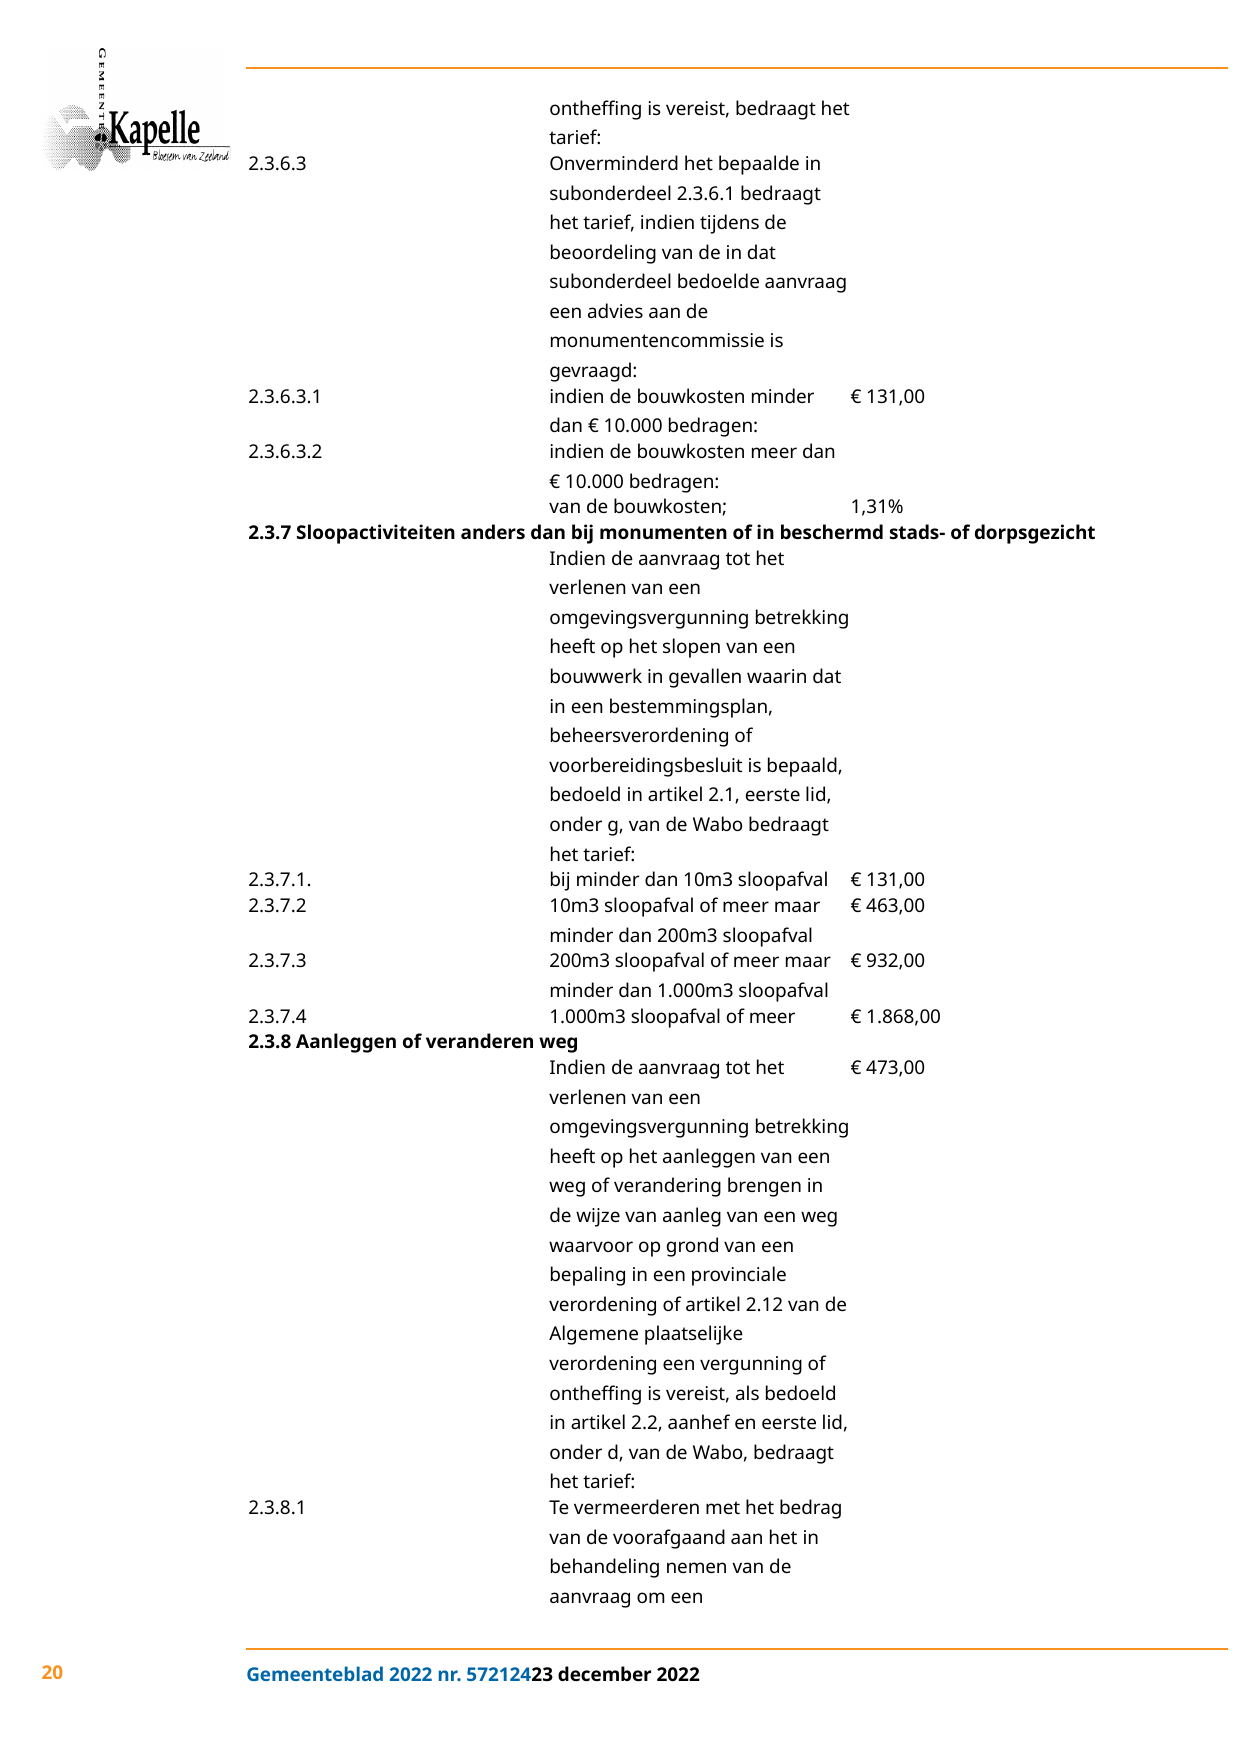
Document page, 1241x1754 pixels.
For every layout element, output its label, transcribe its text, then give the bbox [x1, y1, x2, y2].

table_cell Indien de aanvraag tot het verlenen van een omgevingsvergunning betrekking heeft op het slopen van een bouwwerk in gevallen waarin dat in een bestemmingsplan, beheersverordening of voorbereidingsbesluit is bepaald, bedoeld in artikel 2.1, eerste lid, onder g, van de Wabo bedraagt het tarief: [549, 545, 850, 867]
table_cell € 932,00 [850, 948, 1152, 1003]
table_cell van de bouwkosten; [549, 494, 850, 519]
table_cell 2.3.7.3 [248, 948, 549, 1003]
table_cell € 473,00 [850, 1054, 1152, 1494]
table_cell [248, 1054, 549, 1494]
picture [41, 47, 231, 172]
table_cell 2.3.8 Aanleggen of veranderen weg [248, 1029, 1152, 1054]
table_cell ontheffing is vereist, bedraagt het tarief: [549, 95, 850, 150]
table_cell € 463,00 [850, 892, 1152, 948]
table_cell € 1.868,00 [850, 1003, 1152, 1029]
table_cell [850, 95, 1152, 150]
table_cell indien de bouwkosten meer dan € 10.000 bedragen: [549, 438, 850, 493]
table_cell [248, 545, 549, 867]
table_cell 200m3 sloopafval of meer maar minder dan 1.000m3 sloopafval [549, 948, 850, 1003]
table_cell 2.3.6.3.2 [248, 438, 549, 519]
table_cell 1.000m3 sloopafval of meer [549, 1003, 850, 1029]
table_cell bij minder dan 10m3 sloopafval [549, 867, 850, 892]
table_cell [850, 1494, 1152, 1609]
table_cell 2.3.8.1 [248, 1494, 549, 1609]
table_cell 10m3 sloopafval of meer maar minder dan 200m3 sloopafval [549, 892, 850, 948]
table_cell Indien de aanvraag tot het verlenen van een omgevingsvergunning betrekking heeft op het aanleggen van een weg of verandering brengen in de wijze van aanleg van een weg waarvoor op grond van een bepaling in een provinciale verordening of artikel 2.12 van de Algemene plaatselijke verordening een vergunning of ontheffing is vereist, als bedoeld in artikel 2.2, aanhef en eerste lid, onder d, van de Wabo, bedraagt het tarief: [549, 1054, 850, 1494]
table_cell € 131,00 [850, 867, 1152, 892]
table_cell [850, 438, 1152, 493]
table_cell Te vermeerderen met het bedrag van de voorafgaand aan het in behandeling nemen van de aanvraag om een [549, 1494, 850, 1609]
table_cell indien de bouwkosten minder dan € 10.000 bedragen: [549, 383, 850, 438]
table_cell 2.3.6.3 [248, 150, 549, 383]
table_cell € 131,00 [850, 383, 1152, 438]
table_cell [850, 150, 1152, 383]
table_cell Onverminderd het bepaalde in subonderdeel 2.3.6.1 bedraagt het tarief, indien tijdens de beoordeling van de in dat subonderdeel bedoelde aanvraag een advies aan de monumentencommissie is gevraagd: [549, 150, 850, 383]
table_cell 2.3.7.4 [248, 1003, 549, 1029]
table_cell 2.3.7 Sloopactiviteiten anders dan bij monumenten of in beschermd stads- of dorpsgezicht [248, 519, 1152, 545]
table_cell [248, 95, 549, 150]
table_cell 2.3.7.2 [248, 892, 549, 948]
table_cell 1,31% [850, 494, 1152, 519]
table_cell 2.3.6.3.1 [248, 383, 549, 438]
table_cell 2.3.7.1. [248, 867, 549, 892]
table_cell [850, 545, 1152, 867]
